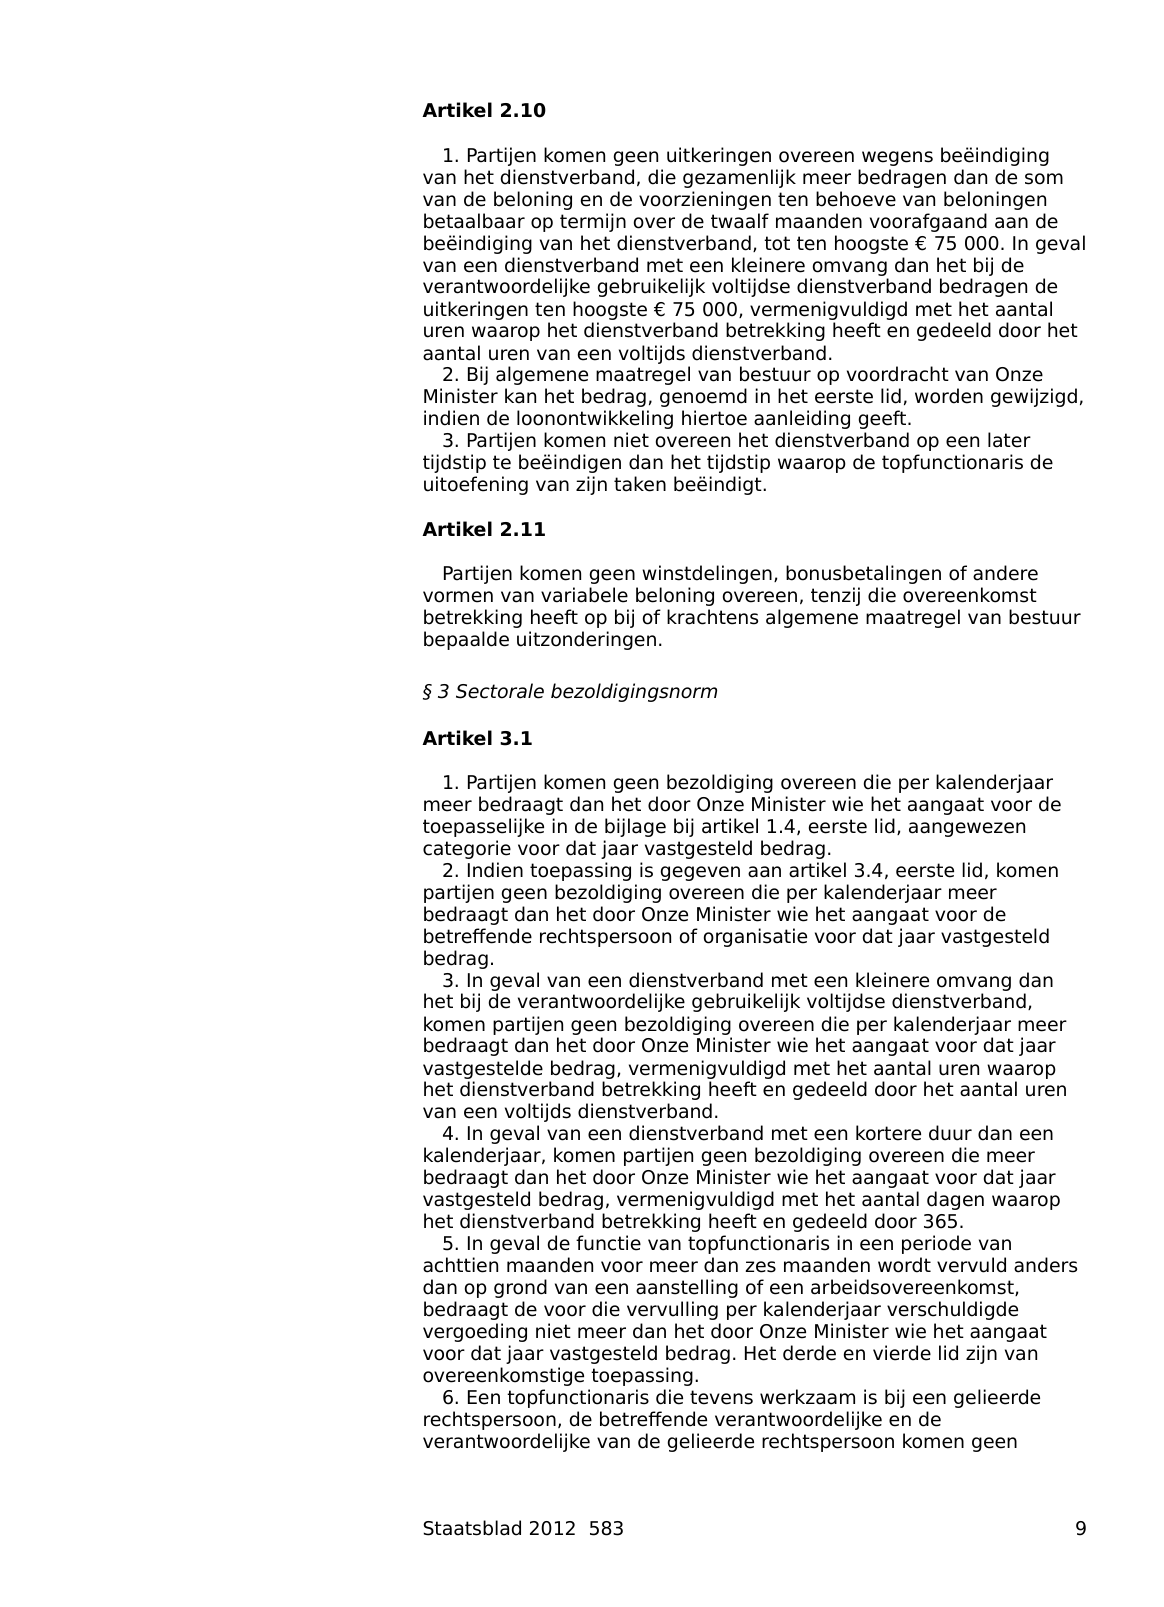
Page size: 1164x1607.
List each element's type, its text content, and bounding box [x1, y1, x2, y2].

text 2. Indien toepassing is gegeven aan artikel 3.4, eerste lid, komen partijen geen bezoldiging overeen die per kalenderjaar meer bedraagt dan het door Onze Minister wie het aangaat voor de betreffende rechtspersoon of organisatie voor dat jaar vastgesteld bedrag. [422, 859, 1087, 969]
text 5. In geval de functie van topfunctionaris in een periode van achttien maanden voor meer dan zes maanden wordt vervuld anders dan op grond van een aanstelling of een arbeidsovereenkomst, bedraagt de voor die vervulling per kalenderjaar verschuldigde vergoeding niet meer dan het door Onze Minister wie het aangaat voor dat jaar vastgesteld bedrag. Het derde en vierde lid zijn van overeenkomstige toepassing. [422, 1233, 1087, 1387]
subtitle Artikel 2.11 [422, 518, 1087, 540]
text 3. In geval van een dienstverband met een kleinere omvang dan het bij de verantwoordelijke gebruikelijk voltijdse dienstverband, komen partijen geen bezoldiging overeen die per kalenderjaar meer bedraagt dan het door Onze Minister wie het aangaat voor dat jaar vastgestelde bedrag, vermenigvuldigd met het aantal uren waarop het dienstverband betrekking heeft en gedeeld door het aantal uren van een voltijds dienstverband. [422, 969, 1087, 1123]
subtitle § 3 Sectorale bezoldigingsnorm [422, 681, 1087, 702]
text 4. In geval van een dienstverband met een kortere duur dan een kalenderjaar, komen partijen geen bezoldiging overeen die meer bedraagt dan het door Onze Minister wie het aangaat voor dat jaar vastgesteld bedrag, vermenigvuldigd met het aantal dagen waarop het dienstverband betrekking heeft en gedeeld door 365. [422, 1123, 1087, 1233]
text 2. Bij algemene maatregel van bestuur op voordracht van Onze Minister kan het bedrag, genoemd in het eerste lid, worden gewijzigd, indien de loonontwikkeling hiertoe aanleiding geeft. [422, 364, 1087, 430]
text 6. Een topfunctionaris die tevens werkzaam is bij een gelieerde rechtspersoon, de betreffende verantwoordelijke en de verantwoordelijke van de gelieerde rechtspersoon komen geen [422, 1387, 1087, 1453]
subtitle Artikel 2.10 [422, 100, 1087, 122]
text 3. Partijen komen niet overeen het dienstverband op een later tijdstip te beëindigen dan het tijdstip waarop de topfunctionaris de uitoefening van zijn taken beëindigt. [422, 430, 1087, 496]
text 1. Partijen komen geen bezoldiging overeen die per kalenderjaar meer bedraagt dan het door Onze Minister wie het aangaat voor de toepasselijke in de bijlage bij artikel 1.4, eerste lid, aangewezen categorie voor dat jaar vastgesteld bedrag. [422, 772, 1087, 859]
subtitle Artikel 3.1 [422, 727, 1087, 749]
text Partijen komen geen winstdelingen, bonusbetalingen of andere vormen van variabele beloning overeen, tenzij die overeenkomst betrekking heeft op bij of krachtens algemene maatregel van bestuur bepaalde uitzonderingen. [422, 563, 1087, 651]
text 1. Partijen komen geen uitkeringen overeen wegens beëindiging van het dienstverband, die gezamenlijk meer bedragen dan de som van de beloning en de voorzieningen ten behoeve van beloningen betaalbaar op termijn over de twaalf maanden voorafgaand aan de beëindiging van het dienstverband, tot ten hoogste € 75 000. In geval van een dienstverband met een kleinere omvang dan het bij de verantwoordelijke gebruikelijk voltijdse dienstverband bedragen de uitkeringen ten hoogste € 75 000, vermenigvuldigd met het aantal uren waarop het dienstverband betrekking heeft en gedeeld door het aantal uren van een voltijds dienstverband. [422, 144, 1087, 364]
